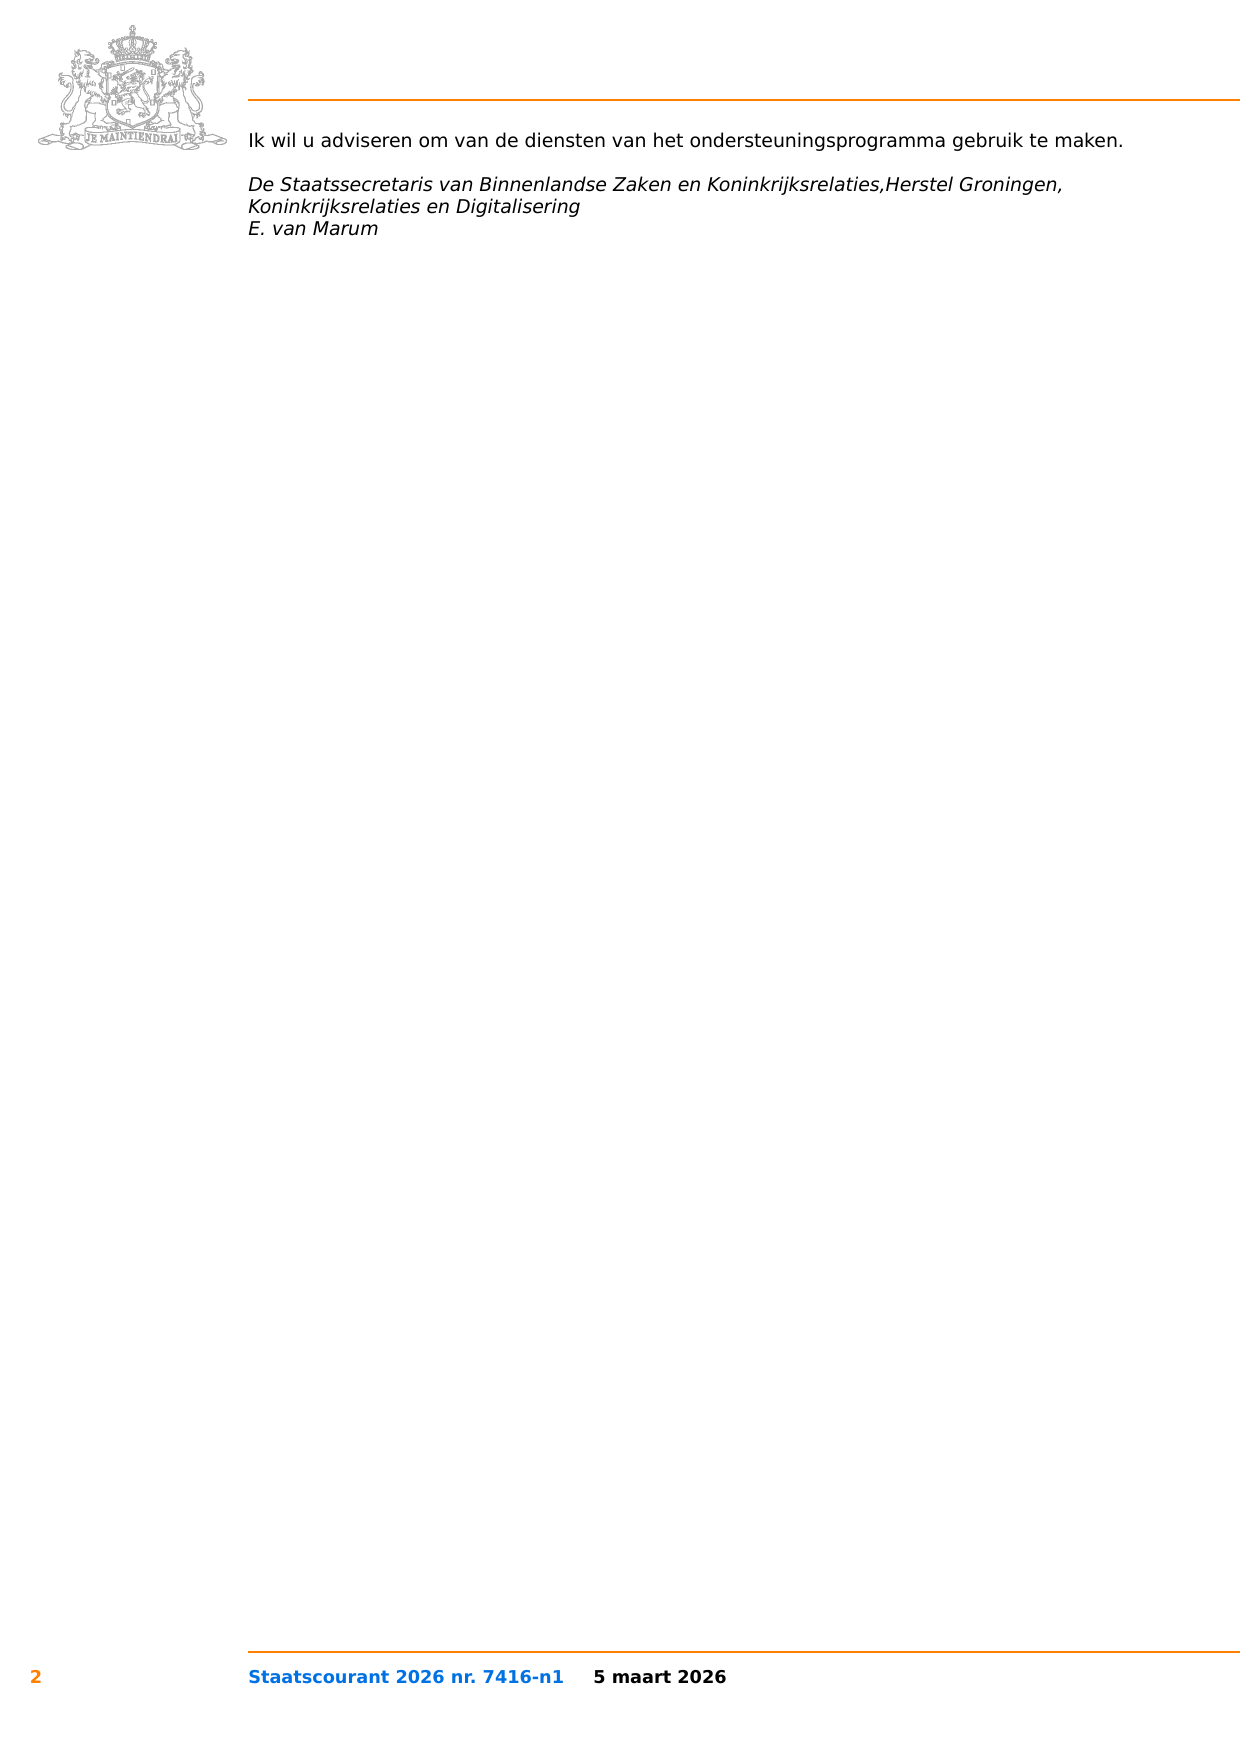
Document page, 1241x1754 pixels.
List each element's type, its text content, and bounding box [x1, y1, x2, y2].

text Ik wil u adviseren om van de diensten van het ondersteuningsprogramma gebruik te maken. [248, 130, 1163, 152]
picture [38, 25, 227, 150]
text De Staatssecretaris van Binnenlandse Zaken en Koninkrijksrelaties,Herstel Groningen, Koninkrijksrelaties en Digitalisering E. van Marum [248, 174, 1163, 240]
